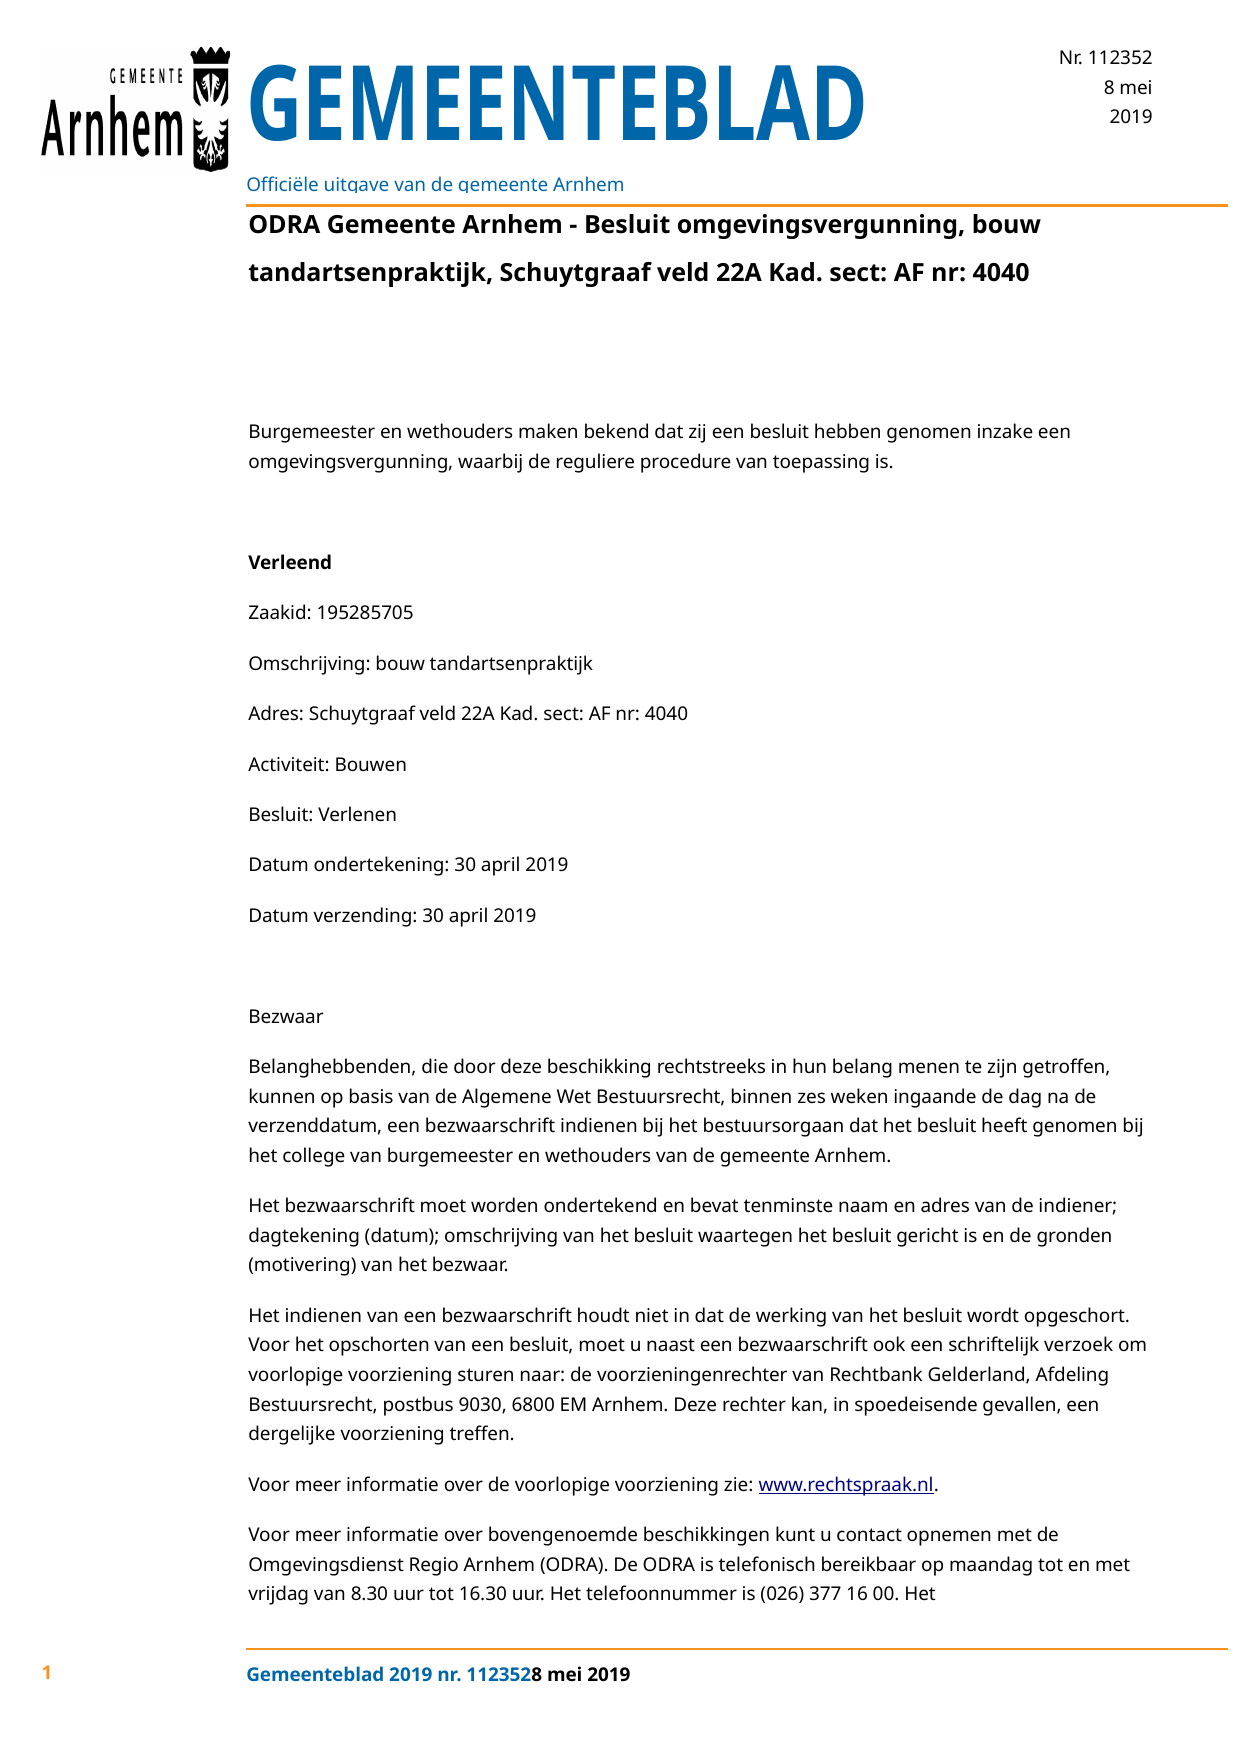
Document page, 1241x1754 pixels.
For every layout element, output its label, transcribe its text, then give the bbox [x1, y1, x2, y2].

picture [41, 47, 231, 172]
text Datum ondertekening: 30 april 2019 [248, 852, 1152, 877]
text Voor meer informatie over bovengenoemde beschikkingen kunt u contact opnemen met de Omgevingsdienst Regio Arnhem (ODRA). De ODRA is telefonisch bereikbaar op maandag tot en met vrijdag van 8.30 uur tot 16.30 uur. Het telefoonnummer is (026) 377 16 00. Het [248, 1521, 1152, 1606]
text Het bezwaarschrift moet worden ondertekend en bevat tenminste naam en adres van de indiener; dagtekening (datum); omschrijving van het besluit waartegen het besluit gericht is en de gronden (motivering) van het bezwaar. [248, 1192, 1152, 1277]
text Het indienen van een bezwaarschrift houdt niet in dat de werking van het besluit wordt opgeschort. Voor het opschorten van een besluit, moet u naast een bezwaarschrift ook een schriftelijk verzoek om voorlopige voorziening sturen naar: de voorzieningenrechter van Rechtbank Gelderland, Afdeling Bestuursrecht, postbus 9030, 6800 EM Arnhem. Deze rechter kan, in spoedeisende gevallen, een dergelijke voorziening treffen. [248, 1302, 1152, 1446]
text Activiteit: Bouwen [248, 751, 1152, 777]
text Omschrijving: bouw tandartsenpraktijk [248, 650, 1152, 676]
text Datum verzending: 30 april 2019 [248, 902, 1152, 928]
text Besluit: Verlenen [248, 801, 1152, 827]
text ODRA Gemeente Arnhem - Besluit omgevingsvergunning, bouw tandartsenpraktijk, Schuytgraaf veld 22A Kad. sect: AF nr: 4040 [248, 207, 1152, 288]
text Verleend [248, 549, 1152, 575]
text Bezwaar [248, 1003, 1152, 1029]
text Belanghebbenden, die door deze beschikking rechtstreeks in hun belang menen te zijn getroffen, kunnen op basis van de Algemene Wet Bestuursrecht, binnen zes weken ingaande de dag na de verzenddatum, een bezwaarschrift indienen bij het bestuursorgaan dat het besluit heeft genomen bij het college van burgemeester en wethouders van de gemeente Arnhem. [248, 1053, 1152, 1168]
text Voor meer informatie over de voorlopige voorziening zie: www.rechtspraak.nl. [248, 1471, 1152, 1497]
text Adres: Schuytgraaf veld 22A Kad. sect: AF nr: 4040 [248, 700, 1152, 726]
text Burgemeester en wethouders maken bekend dat zij een besluit hebben genomen inzake een omgevingsvergunning, waarbij de reguliere procedure van toepassing is. [248, 419, 1152, 474]
text Zaakid: 195285705 [248, 599, 1152, 625]
